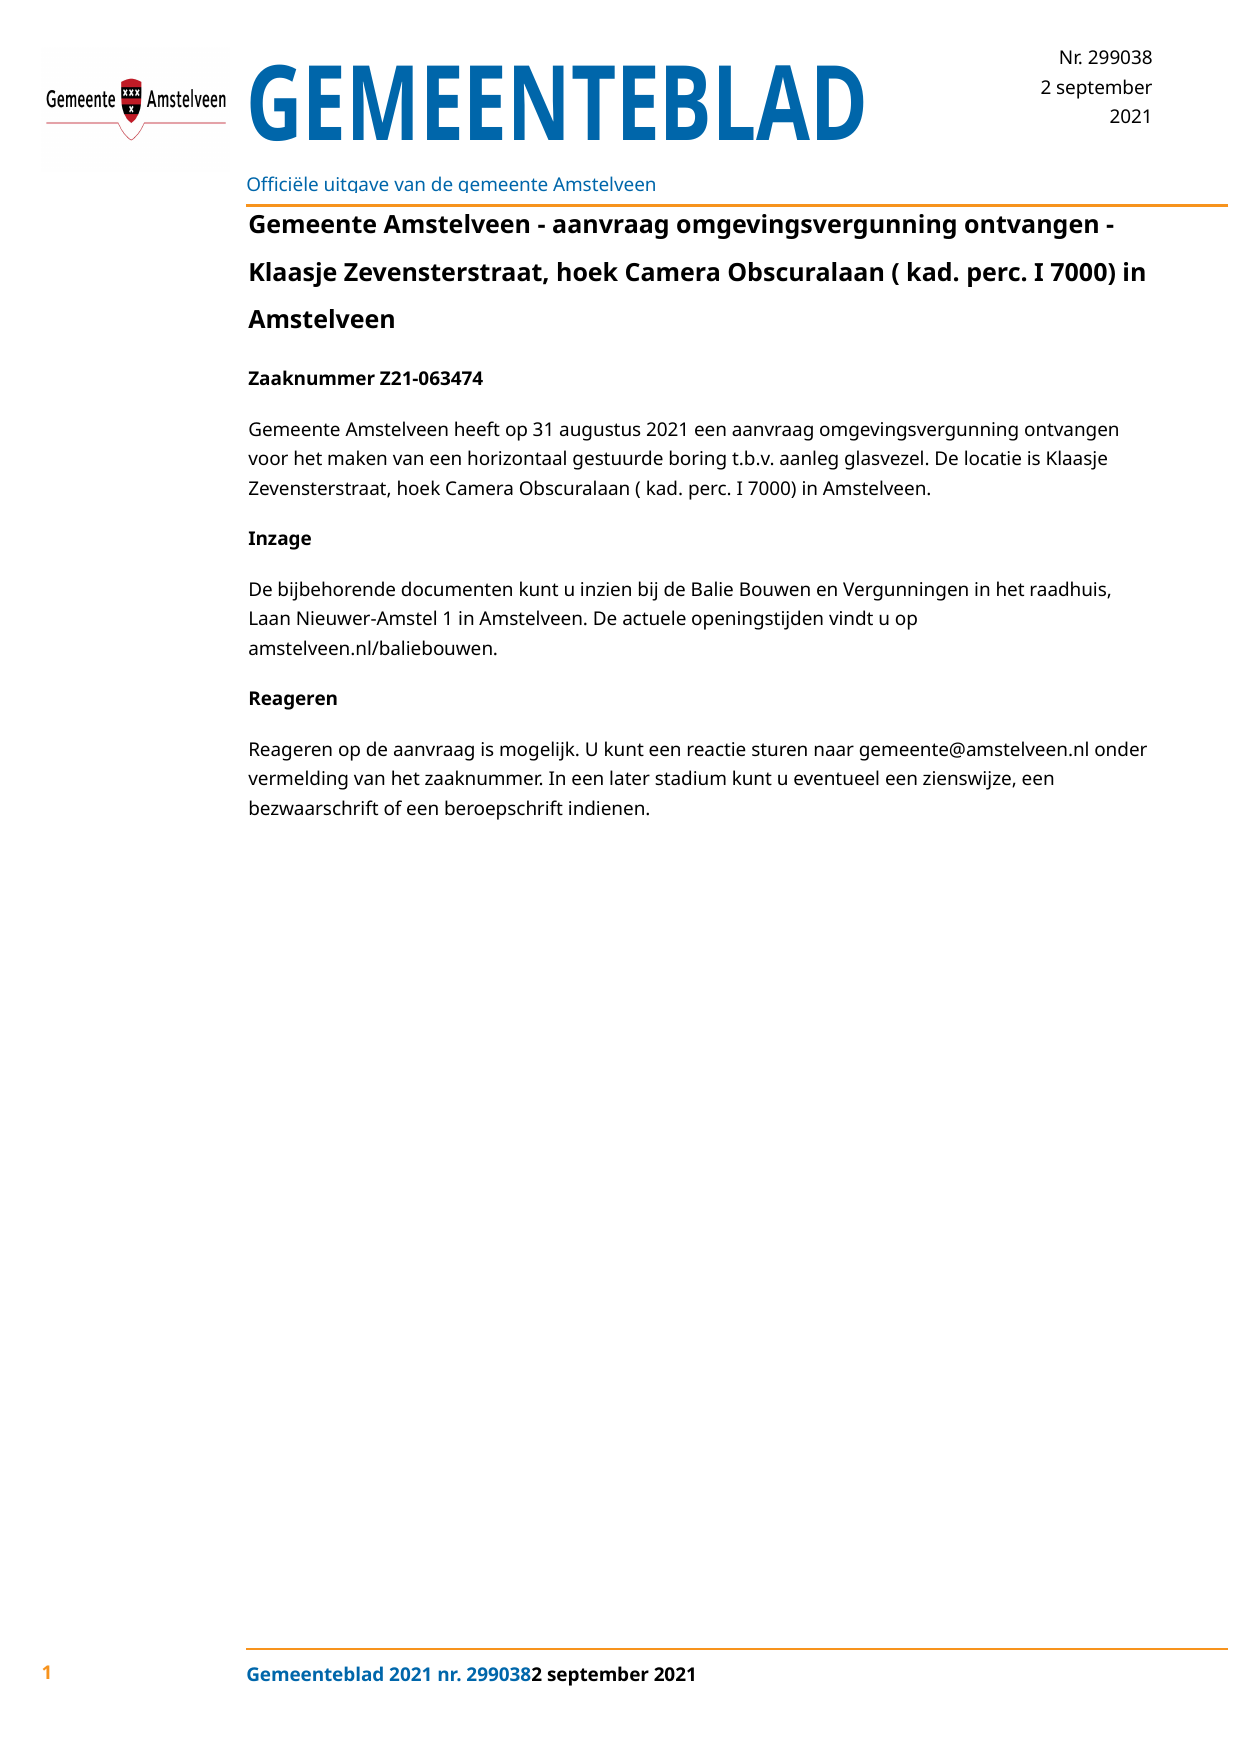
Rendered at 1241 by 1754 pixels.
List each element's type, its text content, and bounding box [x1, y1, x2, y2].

text Reageren [248, 686, 1152, 711]
text Zaaknummer Z21-063474 [248, 366, 1152, 391]
text Inzage [248, 526, 1152, 551]
text Gemeente Amstelveen heeft op 31 augustus 2021 een aanvraag omgevingsvergunning ontvangen voor het maken van een horizontaal gestuurde boring t.b.v. aanleg glasvezel. De locatie is Klaasje Zevensterstraat, hoek Camera Obscuralaan ( kad. perc. I 7000) in Amstelveen. [248, 416, 1152, 501]
text Gemeente Amstelveen - aanvraag omgevingsvergunning ontvangen - Klaasje Zevensterstraat, hoek Camera Obscuralaan ( kad. perc. I 7000) in Amstelveen [248, 207, 1152, 336]
picture [41, 47, 231, 172]
text Reageren op de aanvraag is mogelijk. U kunt een reactie sturen naar gemeente@amstelveen.nl onder vermelding van het zaaknummer. In een later stadium kunt u eventueel een zienswijze, een bezwaarschrift of een beroepschrift indienen. [248, 736, 1152, 821]
text De bijbehorende documenten kunt u inzien bij de Balie Bouwen en Vergunningen in het raadhuis, Laan Nieuwer-Amstel 1 in Amstelveen. De actuele openingstijden vindt u op amstelveen.nl/baliebouwen. [248, 576, 1152, 661]
